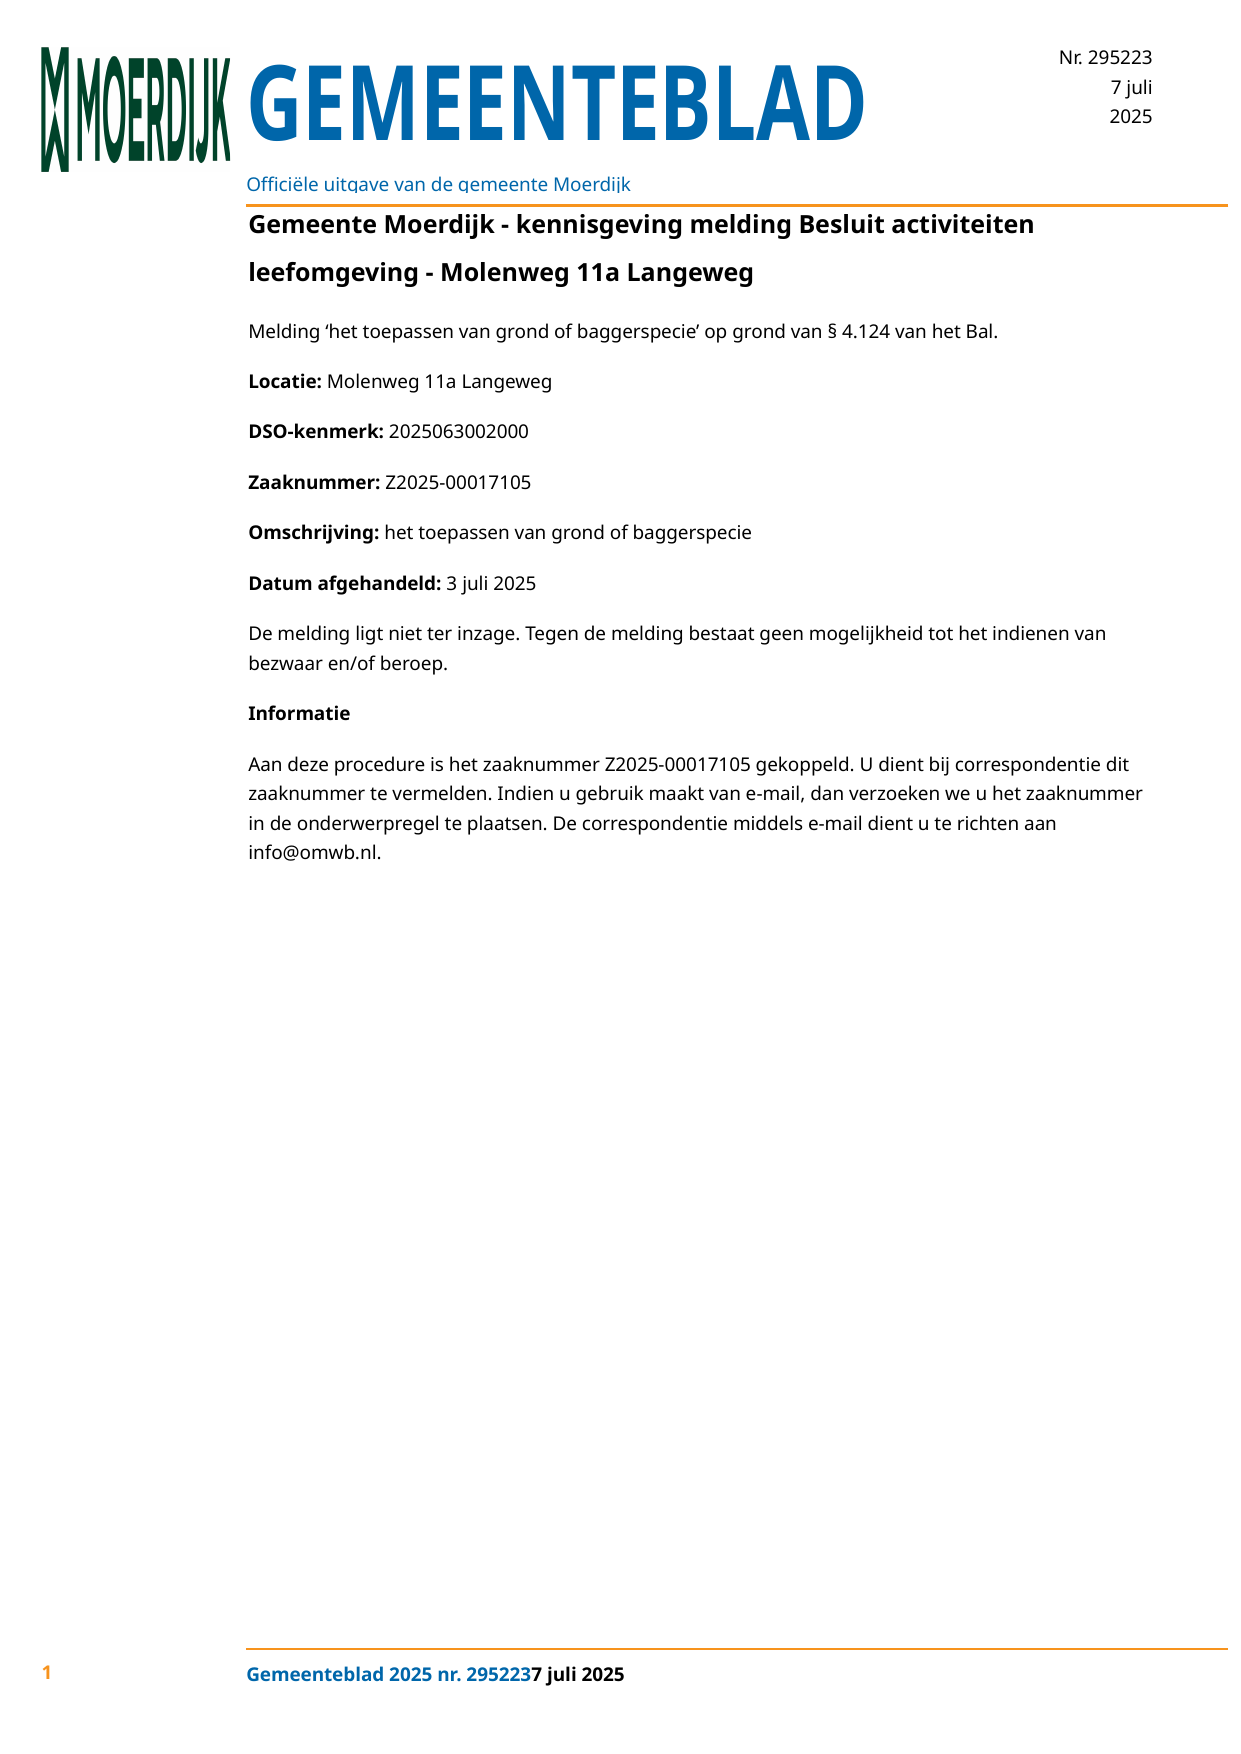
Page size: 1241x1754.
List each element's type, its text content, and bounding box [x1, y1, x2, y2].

picture [41, 47, 231, 172]
text Aan deze procedure is het zaaknummer Z2025-00017105 gekoppeld. U dient bij correspondentie dit zaaknummer te vermelden. Indien u gebruik maakt van e-mail, dan verzoeken we u het zaaknummer in de onderwerpregel te plaatsen. De correspondentie middels e-mail dient u te richten aan info@omwb.nl. [248, 751, 1152, 865]
text Melding ‘het toepassen van grond of baggerspecie’ op grond van § 4.124 van het Bal. [248, 318, 1152, 344]
text Informatie [248, 700, 1152, 726]
text DSO-kenmerk: 2025063002000 [248, 419, 1152, 444]
text Locatie: Molenweg 11a Langeweg [248, 368, 1152, 394]
text Omschrijving: het toepassen van grond of baggerspecie [248, 519, 1152, 545]
text Gemeente Moerdijk - kennisgeving melding Besluit activiteiten leefomgeving - Molenweg 11a Langeweg [248, 207, 1152, 288]
text Zaaknummer: Z2025-00017105 [248, 469, 1152, 495]
text De melding ligt niet ter inzage. Tegen de melding bestaat geen mogelijkheid tot het indienen van bezwaar en/of beroep. [248, 620, 1152, 676]
text Datum afgehandeld: 3 juli 2025 [248, 570, 1152, 596]
